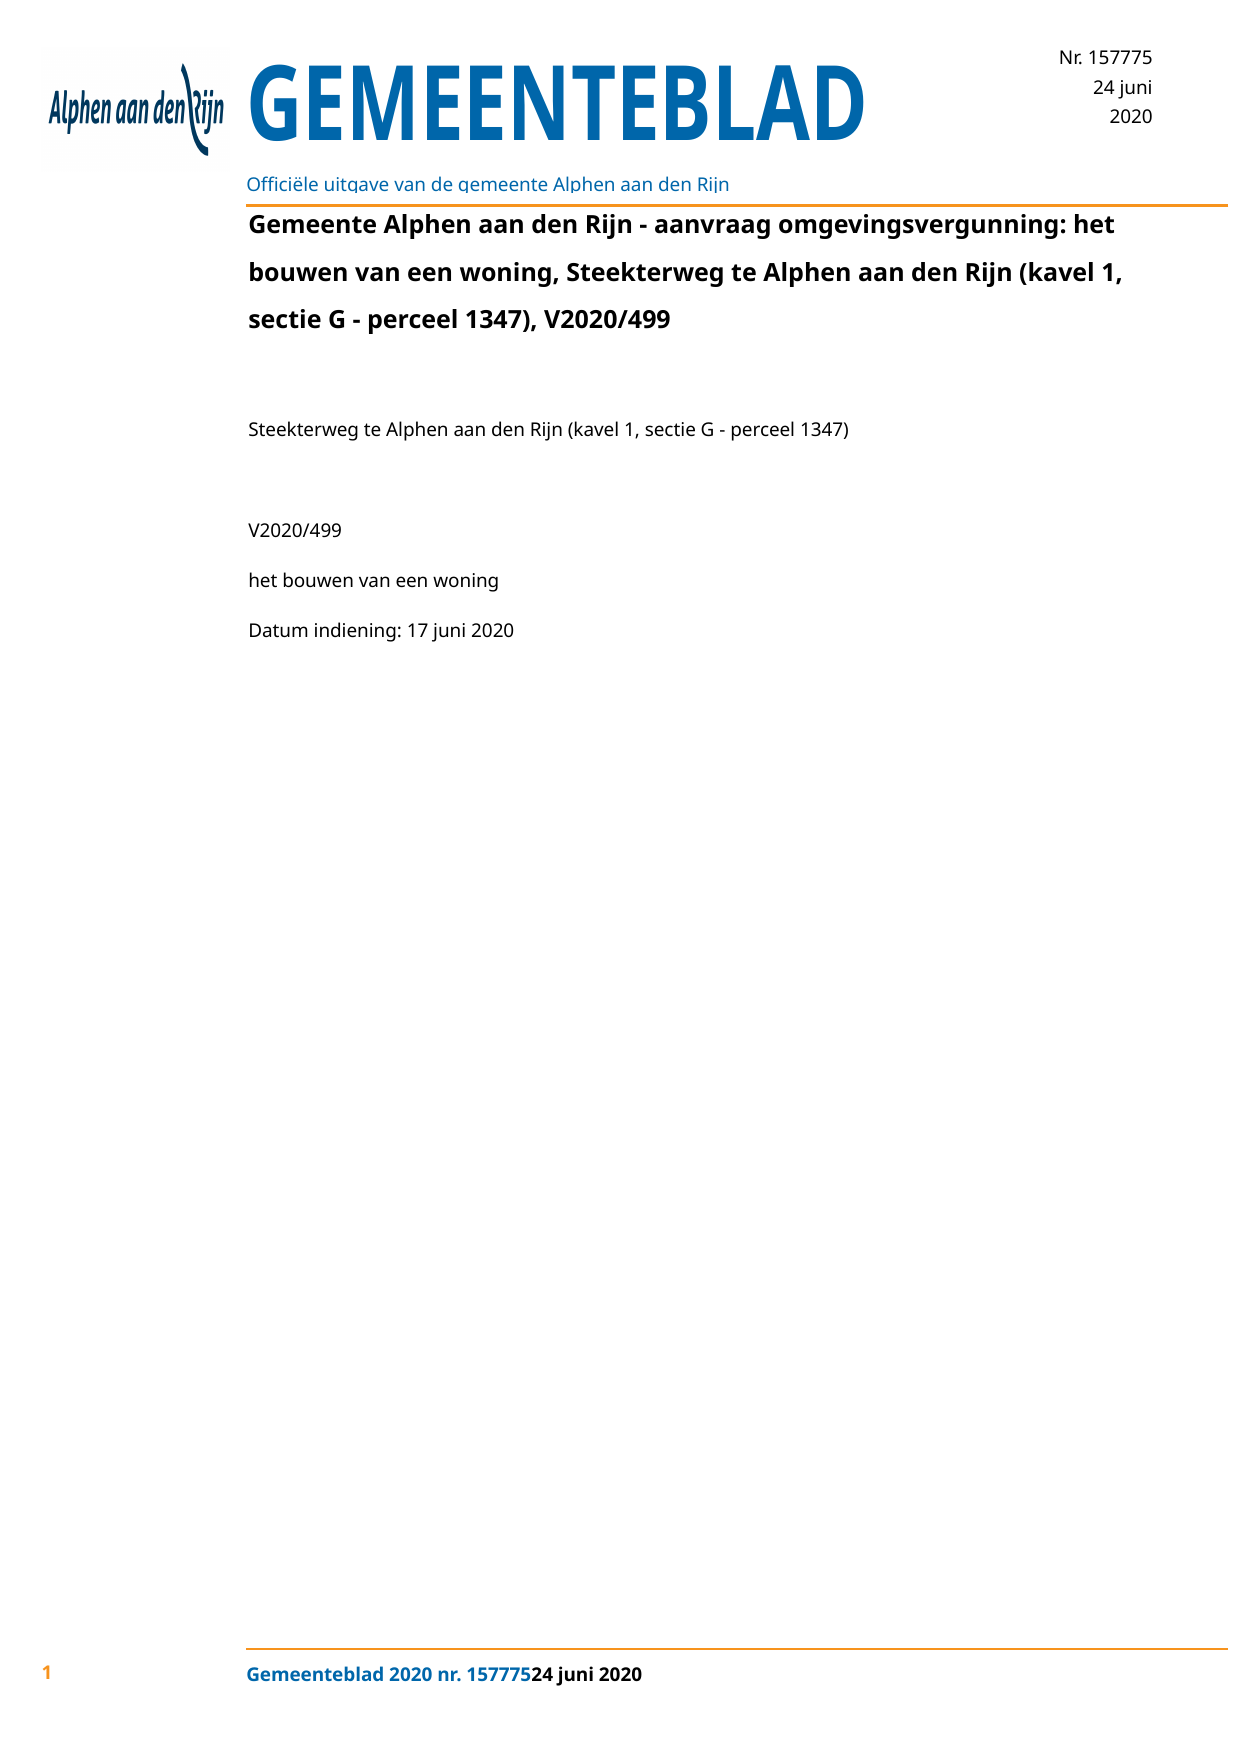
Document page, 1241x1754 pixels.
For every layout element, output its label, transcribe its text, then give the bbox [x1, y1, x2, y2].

text Steekterweg te Alphen aan den Rijn (kavel 1, sectie G - perceel 1347) [248, 416, 1152, 442]
text V2020/499 [248, 517, 1152, 542]
text Datum indiening: 17 juni 2020 [248, 618, 1152, 643]
text Gemeente Alphen aan den Rijn - aanvraag omgevingsvergunning: het bouwen van een woning, Steekterweg te Alphen aan den Rijn (kavel 1, sectie G - perceel 1347), V2020/499 [248, 207, 1152, 336]
text het bouwen van een woning [248, 567, 1152, 593]
picture [41, 47, 231, 172]
